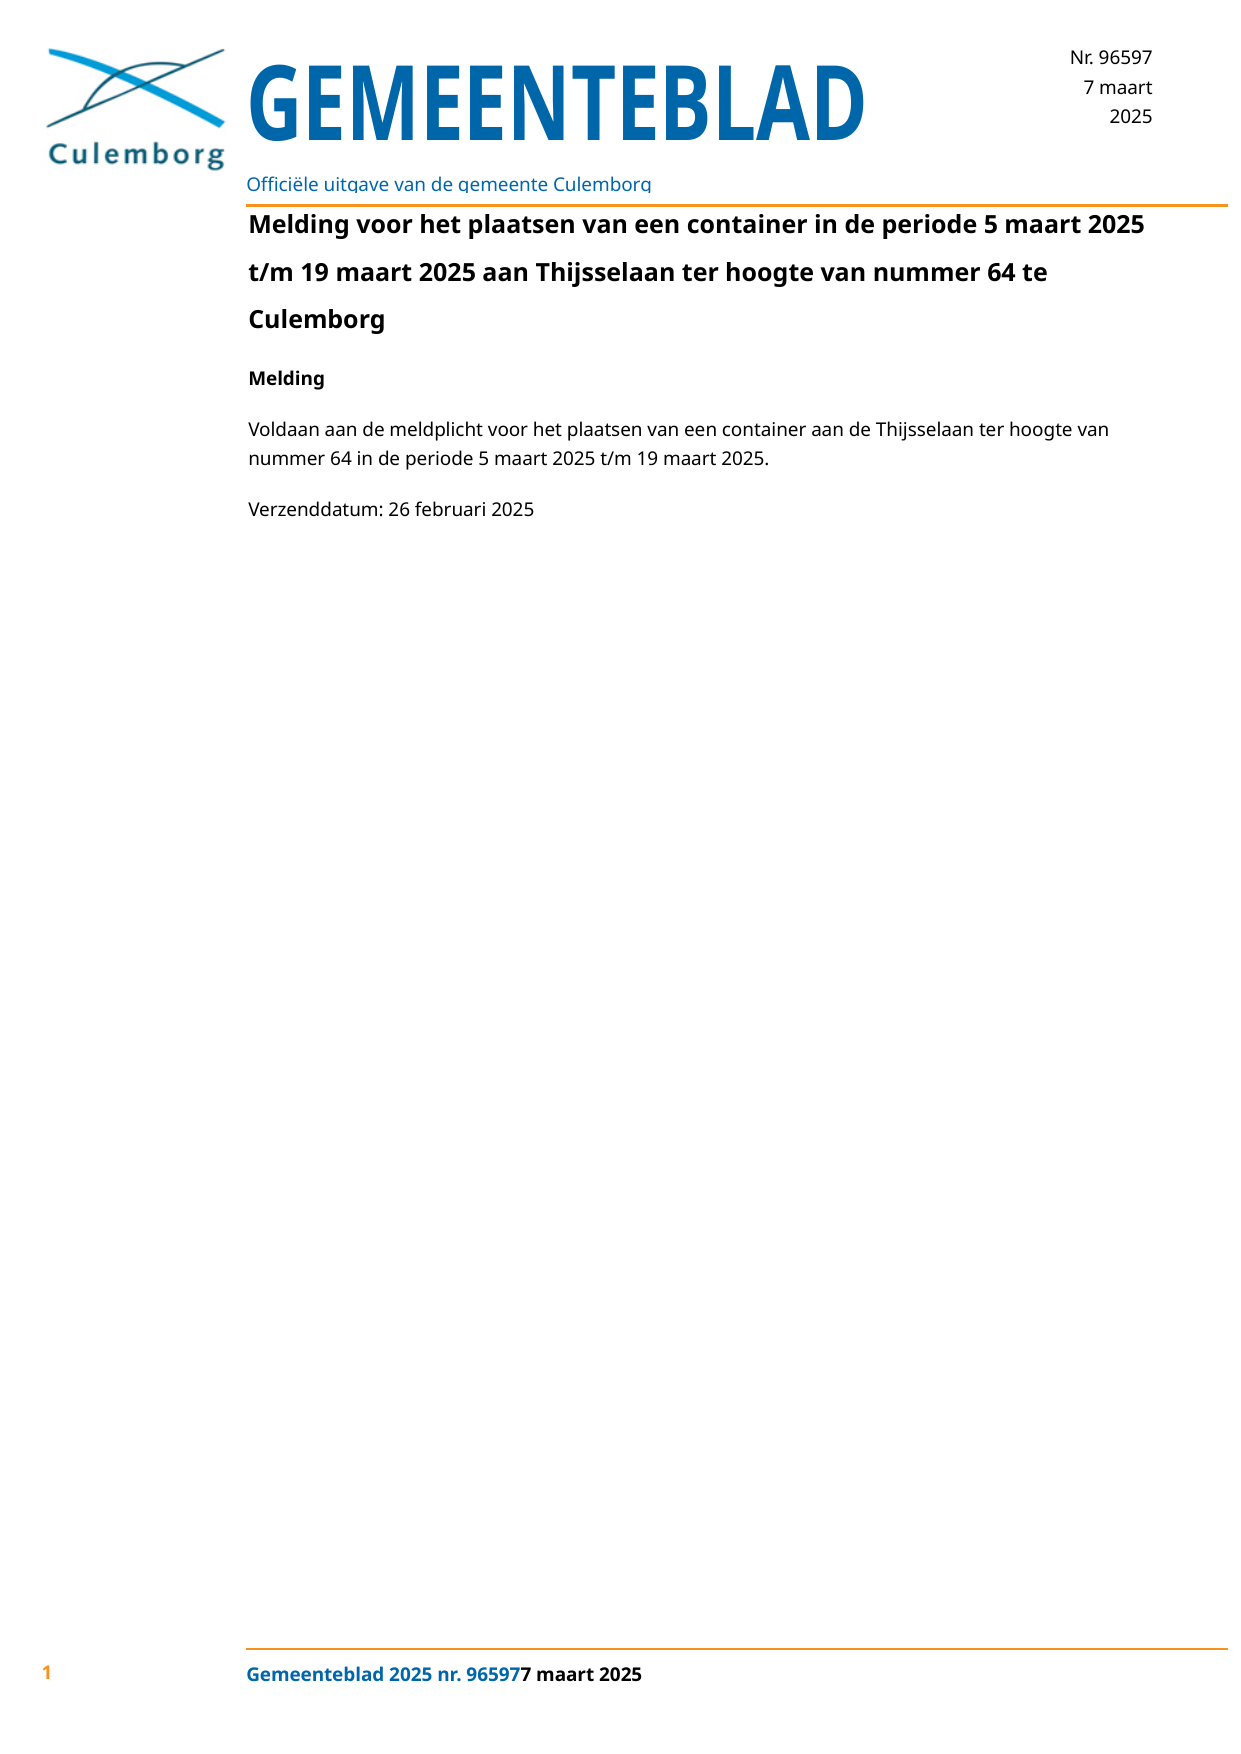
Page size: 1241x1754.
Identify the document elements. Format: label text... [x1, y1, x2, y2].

picture [41, 47, 231, 172]
text Melding voor het plaatsen van een container in de periode 5 maart 2025 t/m 19 maart 2025 aan Thijsselaan ter hoogte van nummer 64 te Culemborg [248, 207, 1152, 336]
text Voldaan aan de meldplicht voor het plaatsen van een container aan de Thijsselaan ter hoogte van nummer 64 in de periode 5 maart 2025 t/m 19 maart 2025. [248, 416, 1152, 471]
text Melding [248, 366, 1152, 391]
text Verzenddatum: 26 februari 2025 [248, 496, 1152, 522]
